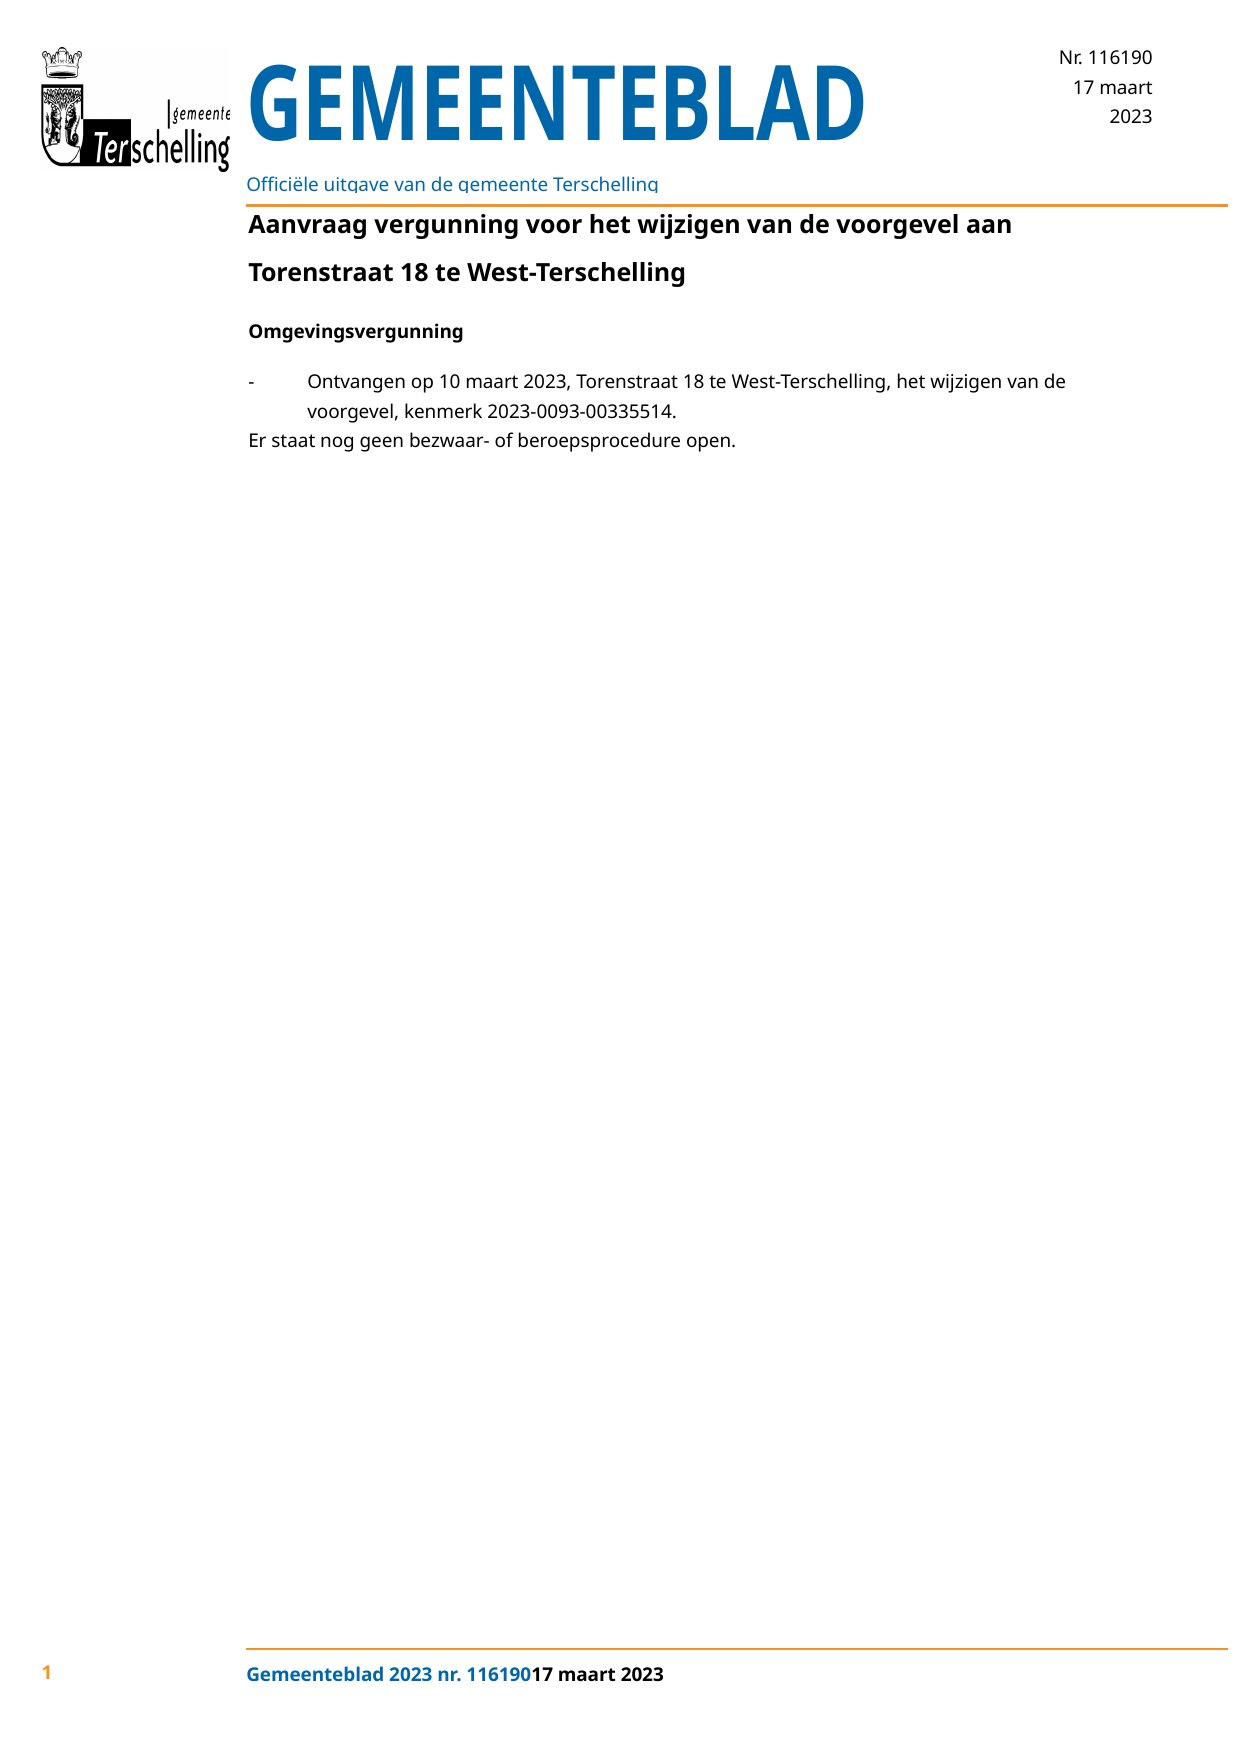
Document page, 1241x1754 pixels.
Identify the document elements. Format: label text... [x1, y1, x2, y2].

text Aanvraag vergunning voor het wijzigen van de voorgevel aan Torenstraat 18 te West-Terschelling [248, 207, 1152, 288]
picture [41, 47, 231, 172]
text Omgevingsvergunning [248, 318, 1152, 344]
list Ontvangen op 10 maart 2023, Torenstraat 18 te West-Terschelling, het wijzigen van de voorgevel, kenmerk 2023-0093-00335514. [248, 368, 1152, 424]
text Er staat nog geen bezwaar- of beroepsprocedure open. [248, 427, 1152, 453]
